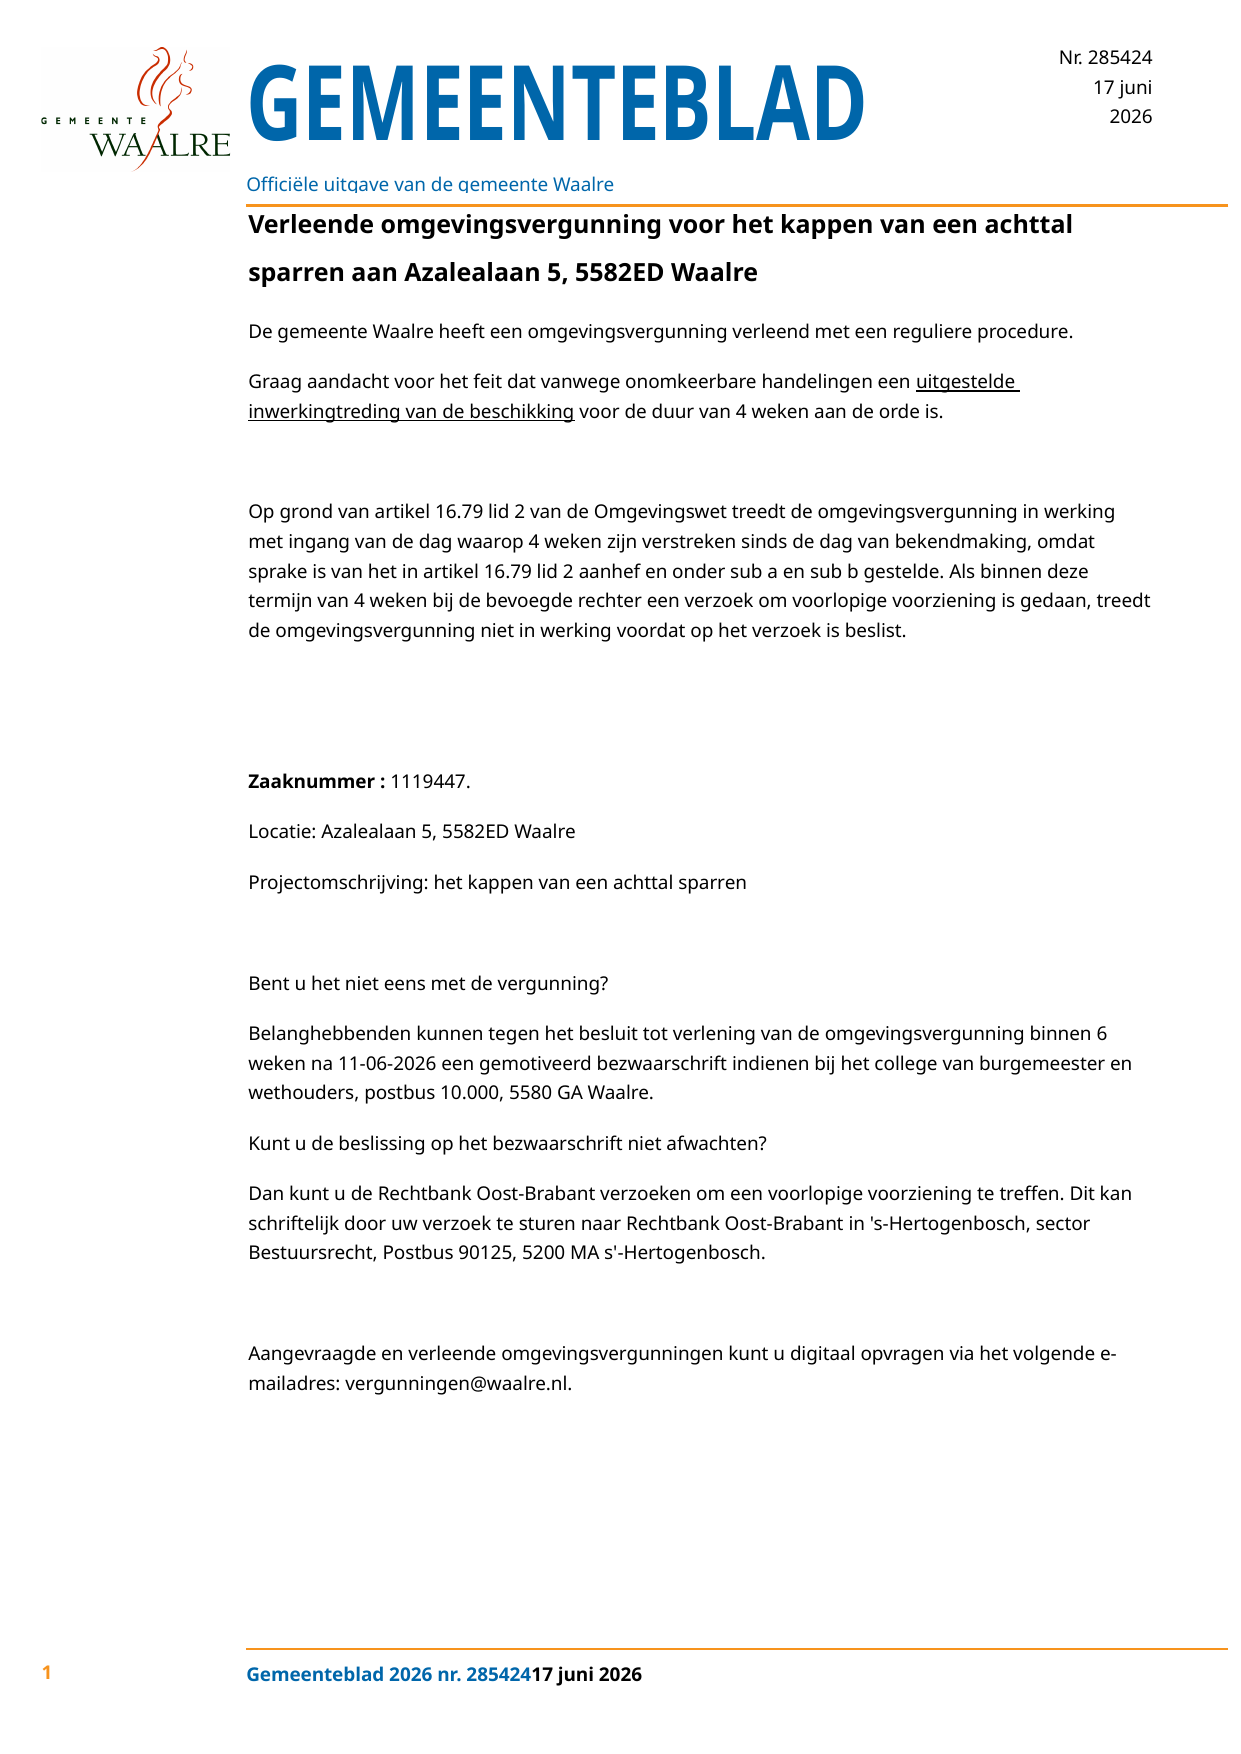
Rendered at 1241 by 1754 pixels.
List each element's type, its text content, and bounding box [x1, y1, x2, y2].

text Aangevraagde en verleende omgevingsvergunningen kunt u digitaal opvragen via het volgende e-mailadres: vergunningen@waalre.nl. [248, 1340, 1152, 1396]
text Graag aandacht voor het feit dat vanwege onomkeerbare handelingen een uitgestelde inwerkingtreding van de beschikking voor de duur van 4 weken aan de orde is. [248, 368, 1152, 424]
text Projectomschrijving: het kappen van een achttal sparren [248, 869, 1152, 895]
text Dan kunt u de Rechtbank Oost-Brabant verzoeken om een voorlopige voorziening te treffen. Dit kan schriftelijk door uw verzoek te sturen naar Rechtbank Oost-Brabant in 's-Hertogenbosch, sector Bestuursrecht, Postbus 90125, 5200 MA s'-Hertogenbosch. [248, 1180, 1152, 1265]
text Verleende omgevingsvergunning voor het kappen van een achttal sparren aan Azalealaan 5, 5582ED Waalre [248, 207, 1152, 288]
text Locatie: Azalealaan 5, 5582ED Waalre [248, 819, 1152, 844]
text Bent u het niet eens met de vergunning? [248, 970, 1152, 996]
text Belanghebbenden kunnen tegen het besluit tot verlening van de omgevingsvergunning binnen 6 weken na 11-06-2026 een gemotiveerd bezwaarschrift indienen bij het college van burgemeester en wethouders, postbus 10.000, 5580 GA Waalre. [248, 1020, 1152, 1105]
picture [41, 47, 231, 172]
text Kunt u de beslissing op het bezwaarschrift niet afwachten? [248, 1130, 1152, 1156]
text Zaaknummer : 1119447. [248, 768, 1152, 794]
text De gemeente Waalre heeft een omgevingsvergunning verleend met een reguliere procedure. [248, 318, 1152, 344]
text Op grond van artikel 16.79 lid 2 van de Omgevingswet treedt de omgevingsvergunning in werking met ingang van de dag waarop 4 weken zijn verstreken sinds de dag van bekendmaking, omdat sprake is van het in artikel 16.79 lid 2 aanhef en onder sub a en sub b gestelde. Als binnen deze termijn van 4 weken bij de bevoegde rechter een verzoek om voorlopige voorziening is gedaan, treedt de omgevingsvergunning niet in werking voordat op het verzoek is beslist. [248, 499, 1152, 643]
